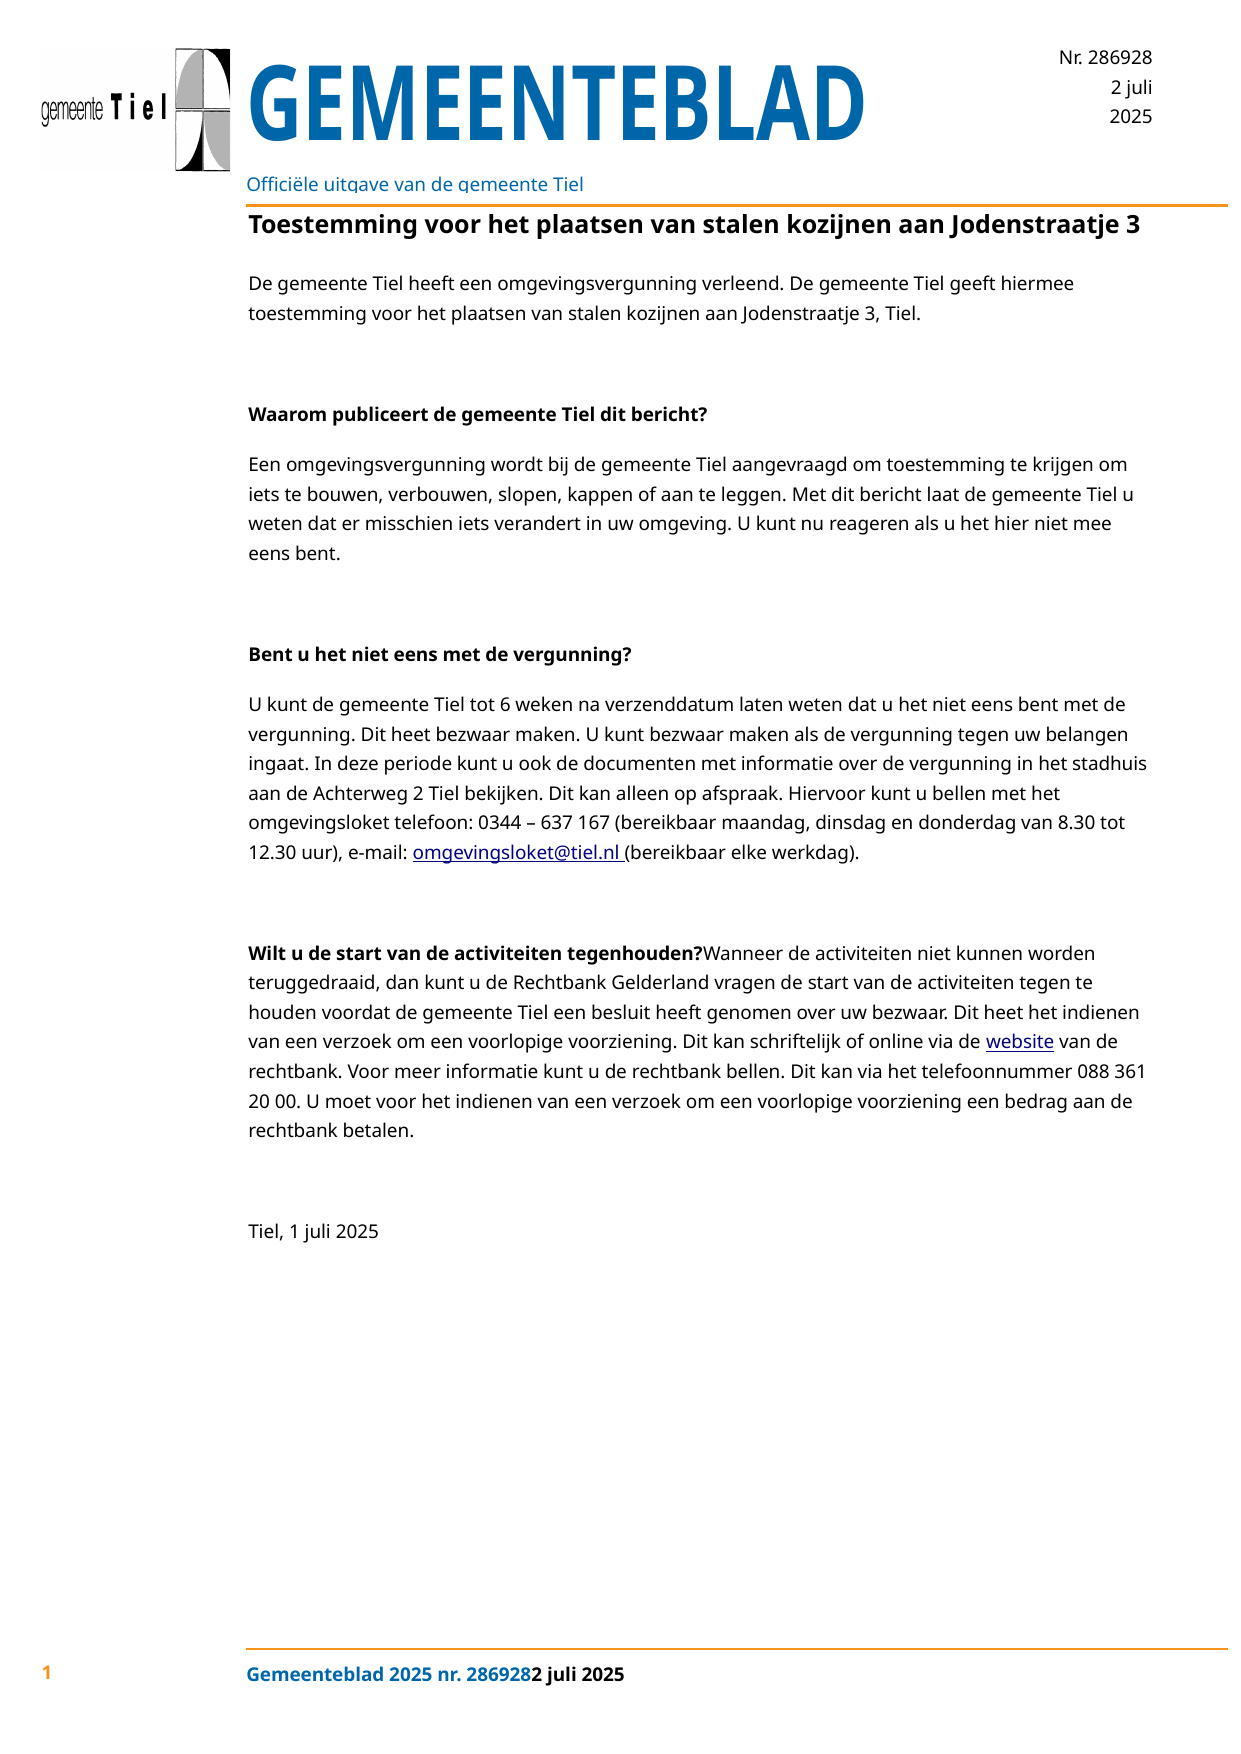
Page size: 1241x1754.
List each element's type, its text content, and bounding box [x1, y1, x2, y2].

picture [41, 47, 231, 172]
text Wilt u de start van de activiteiten tegenhouden?Wanneer de activiteiten niet kunnen worden teruggedraaid, dan kunt u de Rechtbank Gelderland vragen de start van de activiteiten tegen te houden voordat de gemeente Tiel een besluit heeft genomen over uw bezwaar. Dit heet het indienen van een verzoek om een voorlopige voorziening. Dit kan schriftelijk of online via de website van de rechtbank. Voor meer informatie kunt u de rechtbank bellen. Dit kan via het telefoonnummer 088 361 20 00. U moet voor het indienen van een verzoek om een voorlopige voorziening een bedrag aan de rechtbank betalen. [248, 940, 1152, 1143]
text Waarom publiceert de gemeente Tiel dit bericht? [248, 401, 1152, 426]
text Bent u het niet eens met de vergunning? [248, 641, 1152, 666]
text Tiel, 1 juli 2025 [248, 1218, 1152, 1244]
text Toestemming voor het plaatsen van stalen kozijnen aan Jodenstraatje 3 [248, 207, 1152, 241]
text Een omgevingsvergunning wordt bij de gemeente Tiel aangevraagd om toestemming te krijgen om iets te bouwen, verbouwen, slopen, kappen of aan te leggen. Met dit bericht laat de gemeente Tiel u weten dat er misschien iets verandert in uw omgeving. U kunt nu reageren als u het hier niet mee eens bent. [248, 451, 1152, 566]
text U kunt de gemeente Tiel tot 6 weken na verzenddatum laten weten dat u het niet eens bent met de vergunning. Dit heet bezwaar maken. U kunt bezwaar maken als de vergunning tegen uw belangen ingaat. In deze periode kunt u ook de documenten met informatie over de vergunning in het stadhuis aan de Achterweg 2 Tiel bekijken. Dit kan alleen op afspraak. Hiervoor kunt u bellen met het omgevingsloket telefoon: 0344 – 637 167 (bereikbaar maandag, dinsdag en donderdag van 8.30 tot 12.30 uur), e-mail: omgevingsloket@tiel.nl (bereikbaar elke werkdag). [248, 691, 1152, 865]
text De gemeente Tiel heeft een omgevingsvergunning verleend. De gemeente Tiel geeft hiermee toestemming voor het plaatsen van stalen kozijnen aan Jodenstraatje 3, Tiel. [248, 270, 1152, 326]
